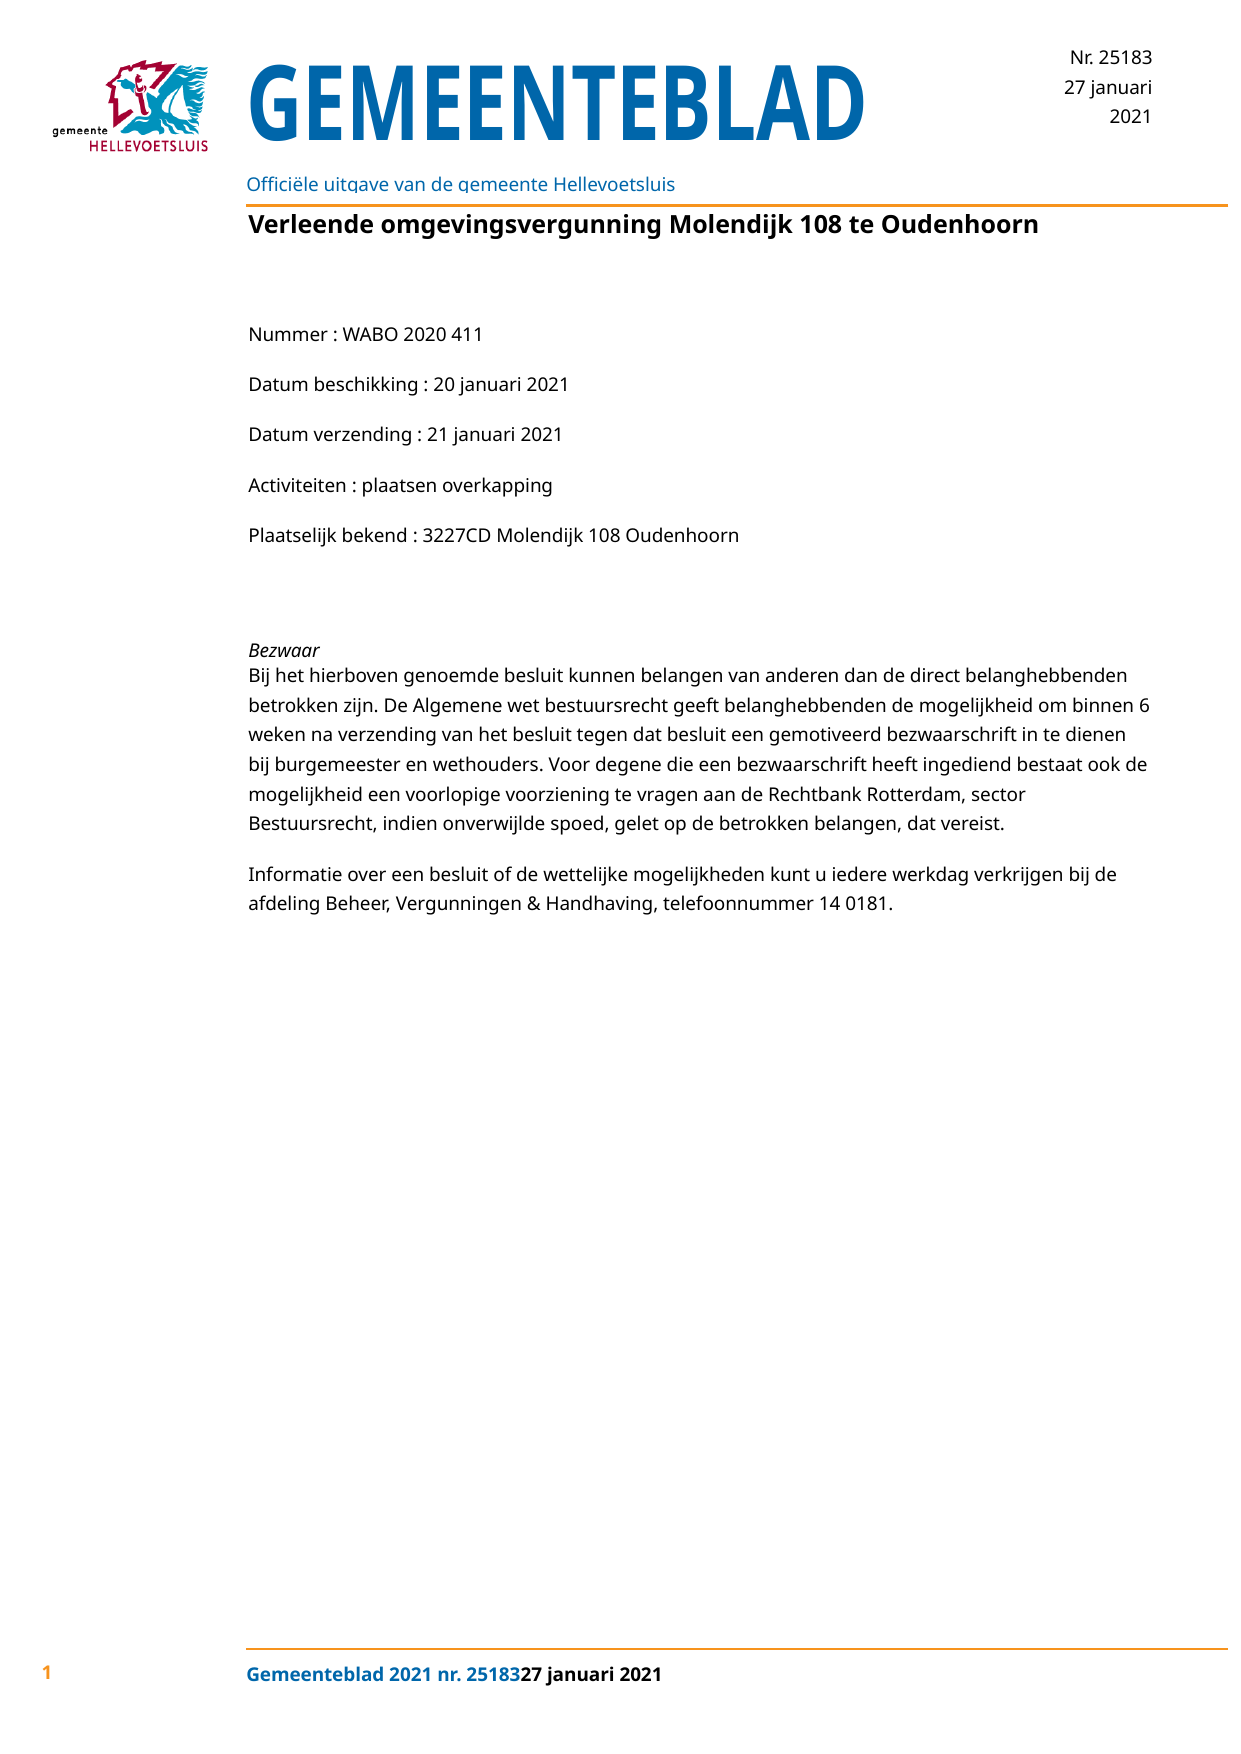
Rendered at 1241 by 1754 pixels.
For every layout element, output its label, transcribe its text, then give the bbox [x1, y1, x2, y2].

text Bij het hierboven genoemde besluit kunnen belangen van anderen dan de direct belanghebbenden betrokken zijn. De Algemene wet bestuursrecht geeft belanghebbenden de mogelijkheid om binnen 6 weken na verzending van het besluit tegen dat besluit een gemotiveerd bezwaarschrift in te dienen bij burgemeester en wethouders. Voor degene die een bezwaarschrift heeft ingediend bestaat ook de mogelijkheid een voorlopige voorziening te vragen aan de Rechtbank Rotterdam, sector Bestuursrecht, indien onverwijlde spoed, gelet op de betrokken belangen, dat vereist. [248, 662, 1152, 836]
text Informatie over een besluit of de wettelijke mogelijkheden kunt u iedere werkdag verkrijgen bij de afdeling Beheer, Vergunningen & Handhaving, telefoonnummer 14 0181. [248, 861, 1152, 916]
text Nummer : WABO 2020 411 [248, 321, 1152, 346]
text Bezwaar [248, 637, 1152, 662]
text Datum verzending : 21 januari 2021 [248, 422, 1152, 447]
text Verleende omgevingsvergunning Molendijk 108 te Oudenhoorn [248, 207, 1152, 241]
picture [41, 47, 231, 172]
text Datum beschikking : 20 januari 2021 [248, 371, 1152, 397]
text Activiteiten : plaatsen overkapping [248, 472, 1152, 498]
text Plaatselijk bekend : 3227CD Molendijk 108 Oudenhoorn [248, 522, 1152, 548]
